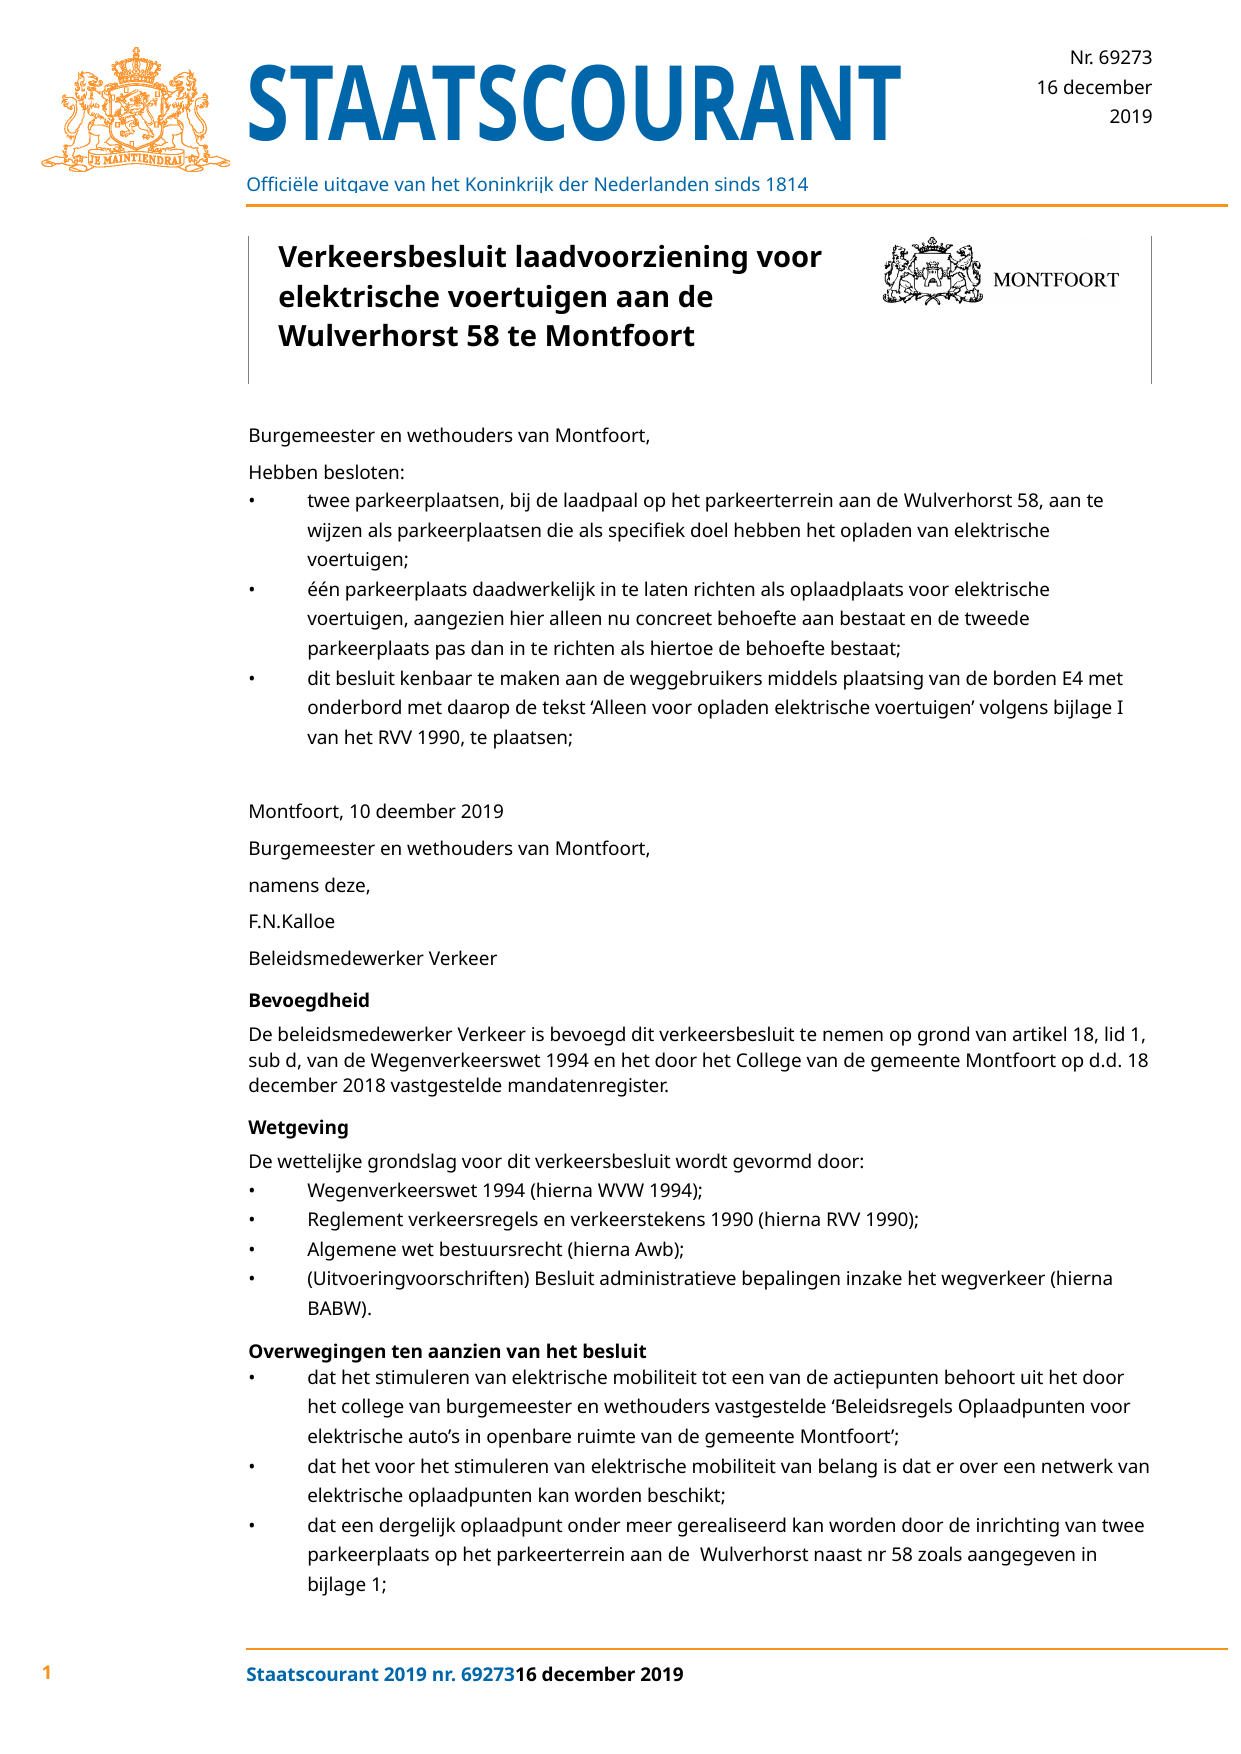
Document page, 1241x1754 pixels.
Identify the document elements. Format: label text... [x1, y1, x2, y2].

table_header Verkeersbesluit laadvoorziening voor elektrische voertuigen aan de Wulverhorst 58 te Montfoort [249, 236, 850, 384]
text Bevoegdheid [248, 987, 1152, 1013]
list (Uitvoeringvoorschriften) Besluit administratieve bepalingen inzake het wegverkeer (hierna BABW). [248, 1266, 1152, 1321]
text Wetgeving [248, 1114, 1152, 1140]
text F.N.Kalloe [248, 908, 1152, 934]
text Montfoort, 10 deember 2019 [248, 798, 1152, 824]
list één parkeerplaats daadwerkelijk in te laten richten als oplaadplaats voor elektrische voertuigen, aangezien hier alleen nu concreet behoefte aan bestaat en de tweede parkeerplaats pas dan in te richten als hiertoe de behoefte bestaat; [248, 576, 1152, 661]
text De wettelijke grondslag voor dit verkeersbesluit wordt gevormd door: [248, 1148, 1152, 1174]
table_header [850, 236, 1151, 384]
text De beleidsmedewerker Verkeer is bevoegd dit verkeersbesluit te nemen op grond van artikel 18, lid 1, sub d, van de Wegenverkeerswet 1994 en het door het College van de gemeente Montfoort op d.d. 18 december 2018 vastgestelde mandatenregister. [248, 1021, 1152, 1098]
picture [41, 47, 231, 172]
picture [882, 236, 1119, 306]
list Algemene wet bestuursrecht (hierna Awb); [248, 1236, 1152, 1262]
list dat het voor het stimuleren van elektrische mobiliteit van belang is dat er over een netwerk van elektrische oplaadpunten kan worden beschikt; [248, 1453, 1152, 1508]
list Reglement verkeersregels en verkeerstekens 1990 (hierna RVV 1990); [248, 1206, 1152, 1232]
text namens deze, [248, 872, 1152, 898]
list dat een dergelijk oplaadpunt onder meer gerealiseerd kan worden door de inrichting van twee parkeerplaats op het parkeerterrein aan de Wulverhorst naast nr 58 zoals aangegeven in bijlage 1; [248, 1512, 1152, 1597]
text Burgemeester en wethouders van Montfoort, [248, 835, 1152, 861]
list Wegenverkeerswet 1994 (hierna WVW 1994); [248, 1177, 1152, 1203]
text Beleidsmedewerker Verkeer [248, 945, 1152, 971]
text Burgemeester en wethouders van Montfoort, [248, 422, 1152, 448]
text Overwegingen ten aanzien van het besluit [248, 1338, 1152, 1364]
list dit besluit kenbaar te maken aan de weggebruikers middels plaatsing van de borden E4 met onderbord met daarop de tekst ‘Alleen voor opladen elektrische voertuigen’ volgens bijlage I van het RVV 1990, te plaatsen; [248, 665, 1152, 750]
list twee parkeerplaatsen, bij de laadpaal op het parkeerterrein aan de Wulverhorst 58, aan te wijzen als parkeerplaatsen die als specifiek doel hebben het opladen van elektrische voertuigen; [248, 487, 1152, 572]
text Hebben besloten: [248, 459, 1152, 485]
list dat het stimuleren van elektrische mobiliteit tot een van de actiepunten behoort uit het door het college van burgemeester en wethouders vastgestelde ‘Beleidsregels Oplaadpunten voor elektrische auto’s in openbare ruimte van de gemeente Montfoort’; [248, 1364, 1152, 1449]
